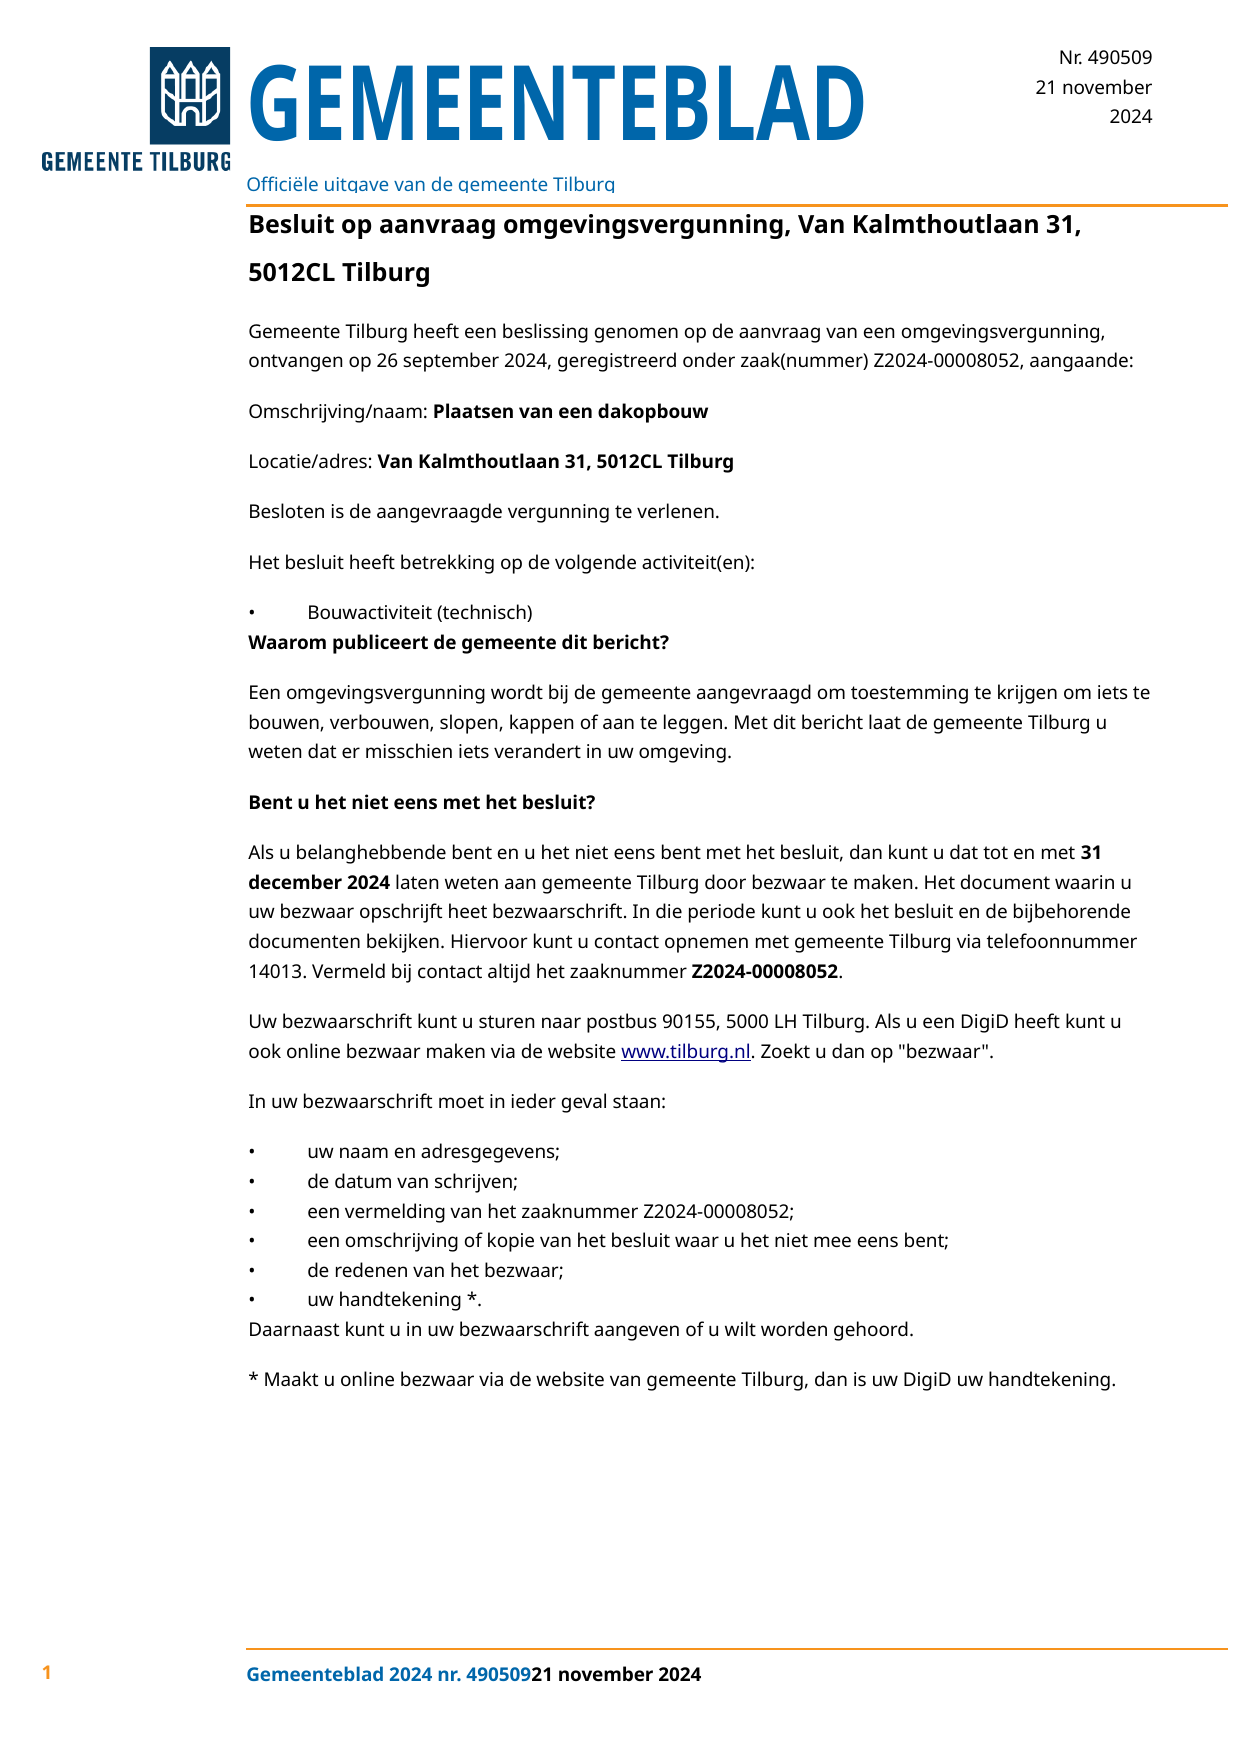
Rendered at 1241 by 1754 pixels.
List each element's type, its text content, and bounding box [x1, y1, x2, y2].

text Daarnaast kunt u in uw bezwaarschrift aangeven of u wilt worden gehoord. [248, 1316, 1152, 1342]
text Locatie/adres: Van Kalmthoutlaan 31, 5012CL Tilburg [248, 448, 1152, 474]
text Waarom publiceert de gemeente dit bericht? [248, 629, 1152, 655]
list uw handtekening *. [248, 1287, 1152, 1312]
list de redenen van het bezwaar; [248, 1257, 1152, 1283]
text In uw bezwaarschrift moet in ieder geval staan: [248, 1088, 1152, 1114]
list Bouwactiviteit (technisch) [248, 599, 1152, 625]
text Een omgevingsvergunning wordt bij de gemeente aangevraagd om toestemming te krijgen om iets te bouwen, verbouwen, slopen, kappen of aan te leggen. Met dit bericht laat de gemeente Tilburg u weten dat er misschien iets verandert in uw omgeving. [248, 679, 1152, 764]
text Gemeente Tilburg heeft een beslissing genomen op de aanvraag van een omgevingsvergunning, ontvangen op 26 september 2024, geregistreerd onder zaak(nummer) Z2024-00008052, aangaande: [248, 318, 1152, 373]
list uw naam en adresgegevens; [248, 1139, 1152, 1164]
picture [41, 47, 231, 172]
text Omschrijving/naam: Plaatsen van een dakopbouw [248, 398, 1152, 424]
text Het besluit heeft betrekking op de volgende activiteit(en): [248, 549, 1152, 575]
list een vermelding van het zaaknummer Z2024-00008052; [248, 1198, 1152, 1224]
list de datum van schrijven; [248, 1168, 1152, 1194]
text Als u belanghebbende bent en u het niet eens bent met het besluit, dan kunt u dat tot en met 31 december 2024 laten weten aan gemeente Tilburg door bezwaar te maken. Het document waarin u uw bezwaar opschrijft heet bezwaarschrift. In die periode kunt u ook het besluit en de bijbehorende documenten bekijken. Hiervoor kunt u contact opnemen met gemeente Tilburg via telefoonnummer 14013. Vermeld bij contact altijd het zaaknummer Z2024-00008052. [248, 839, 1152, 984]
text * Maakt u online bezwaar via de website van gemeente Tilburg, dan is uw DigiD uw handtekening. [248, 1367, 1152, 1392]
text Bent u het niet eens met het besluit? [248, 789, 1152, 815]
text Besluit op aanvraag omgevingsvergunning, Van Kalmthoutlaan 31, 5012CL Tilburg [248, 207, 1152, 288]
list een omschrijving of kopie van het besluit waar u het niet mee eens bent; [248, 1227, 1152, 1253]
text Besloten is de aangevraagde vergunning te verlenen. [248, 499, 1152, 524]
text Uw bezwaarschrift kunt u sturen naar postbus 90155, 5000 LH Tilburg. Als u een DigiD heeft kunt u ook online bezwaar maken via de website www.tilburg.nl. Zoekt u dan op "bezwaar". [248, 1008, 1152, 1064]
